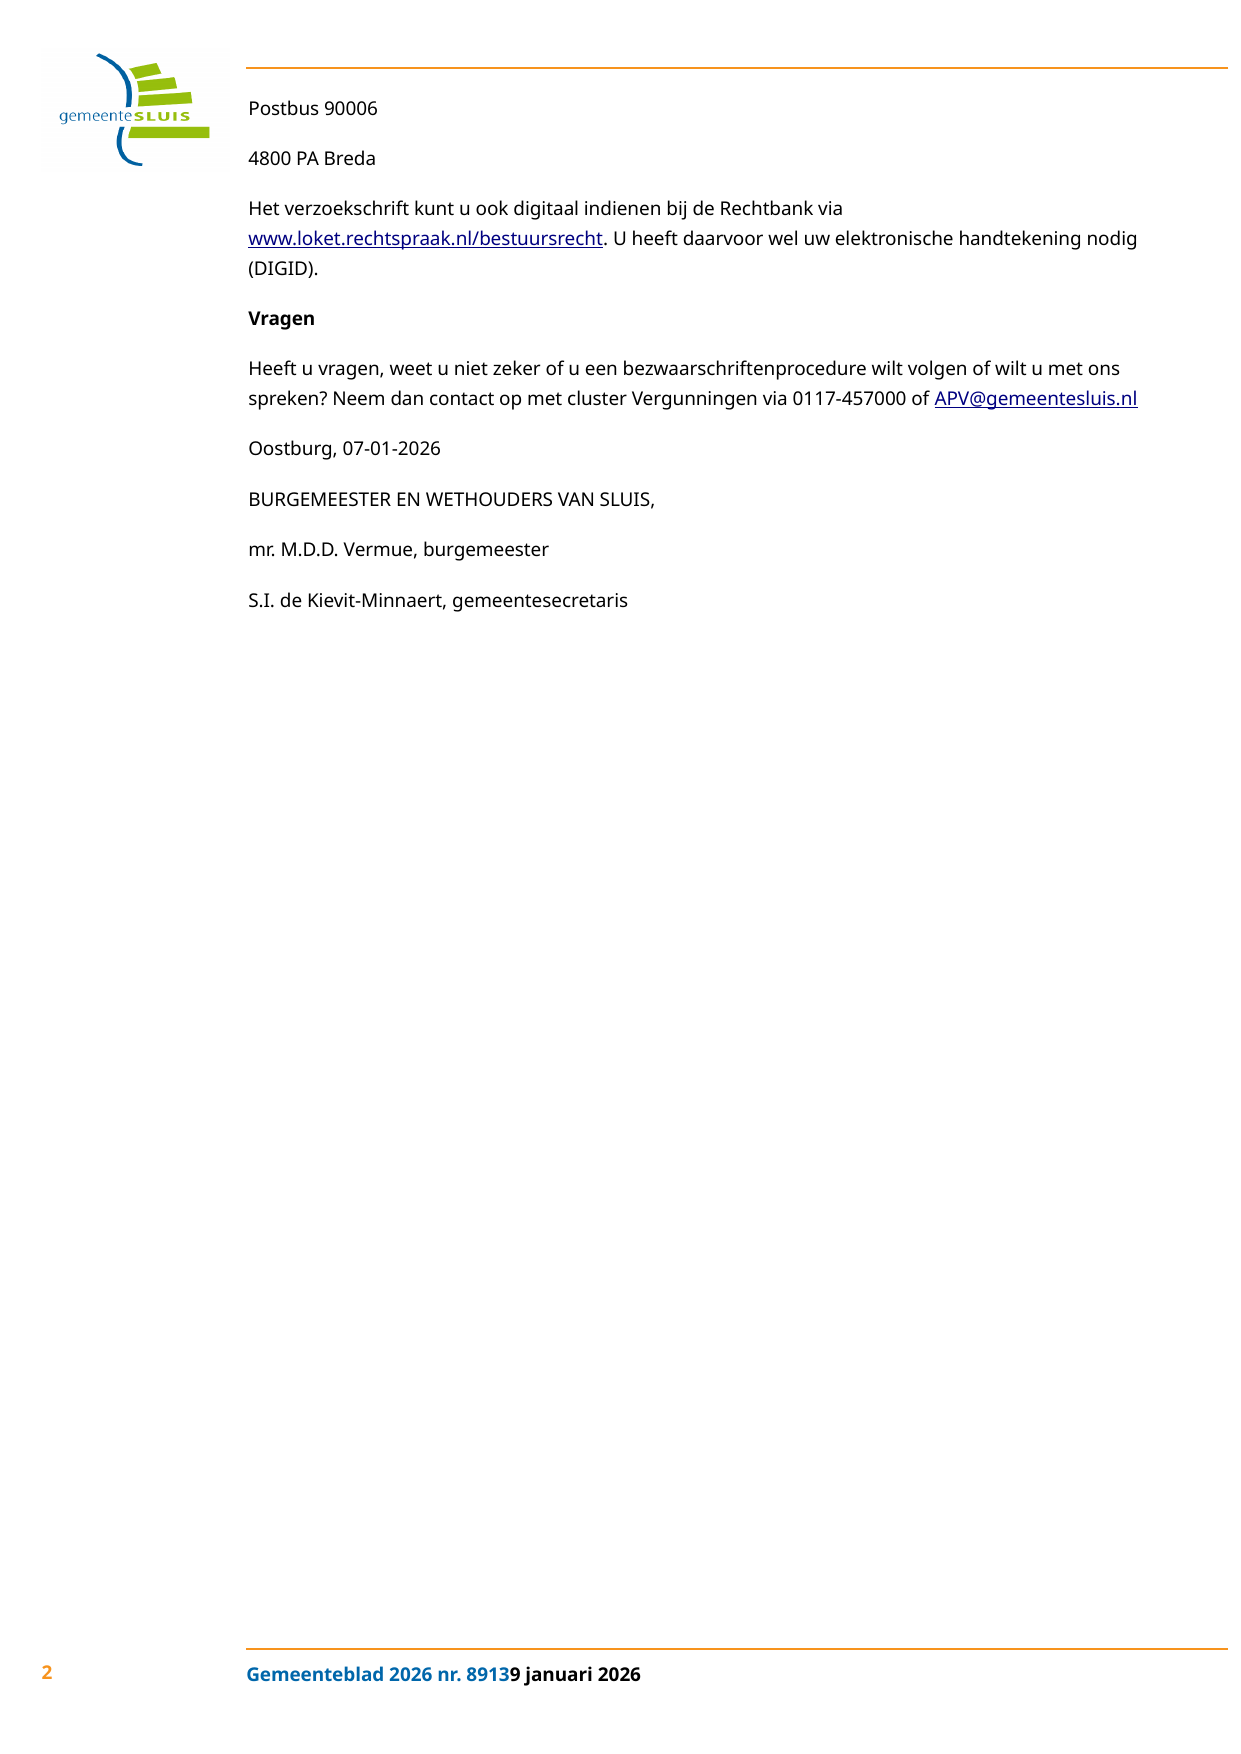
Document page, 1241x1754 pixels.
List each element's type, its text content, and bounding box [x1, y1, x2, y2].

picture [41, 47, 231, 172]
text Heeft u vragen, weet u niet zeker of u een bezwaarschriftenprocedure wilt volgen of wilt u met ons spreken? Neem dan contact op met cluster Vergunningen via 0117-457000 of APV@gemeentesluis.nl [248, 356, 1152, 411]
text Postbus 90006 [248, 95, 1152, 121]
text Oostburg, 07-01-2026 [248, 436, 1152, 461]
text Het verzoekschrift kunt u ook digitaal indienen bij de Rechtbank via www.loket.rechtspraak.nl/bestuursrecht. U heeft daarvoor wel uw elektronische handtekening nodig (DIGID). [248, 196, 1152, 281]
text mr. M.D.D. Vermue, burgemeester [248, 536, 1152, 562]
text 4800 PA Breda [248, 145, 1152, 171]
text Vragen [248, 305, 1152, 331]
text BURGEMEESTER EN WETHOUDERS VAN SLUIS, [248, 486, 1152, 512]
text S.I. de Kievit-Minnaert, gemeentesecretaris [248, 587, 1152, 613]
